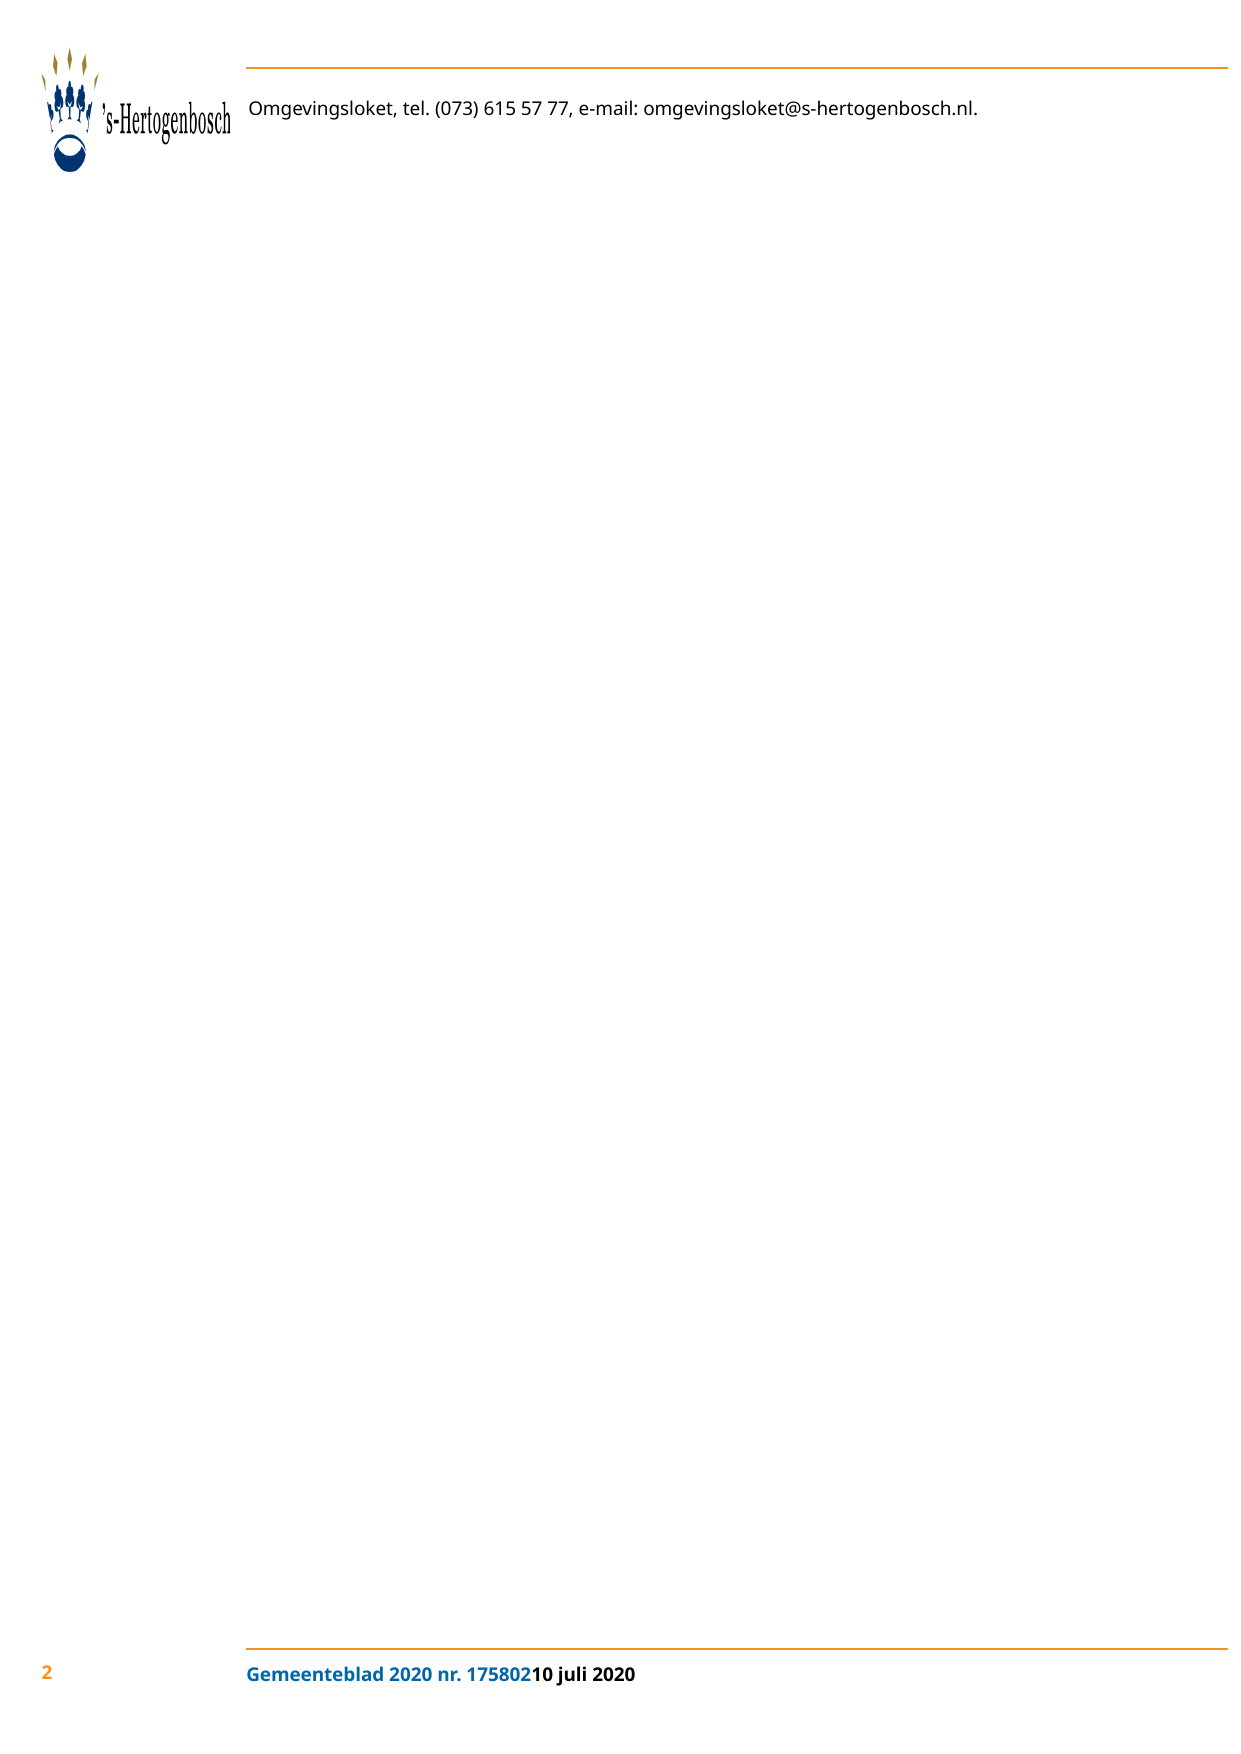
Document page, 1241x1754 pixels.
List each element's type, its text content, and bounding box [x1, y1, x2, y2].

text Omgevingsloket, tel. (073) 615 57 77, e-mail: omgevingsloket@s-hertogenbosch.nl. [248, 95, 1152, 121]
picture [41, 47, 231, 172]
